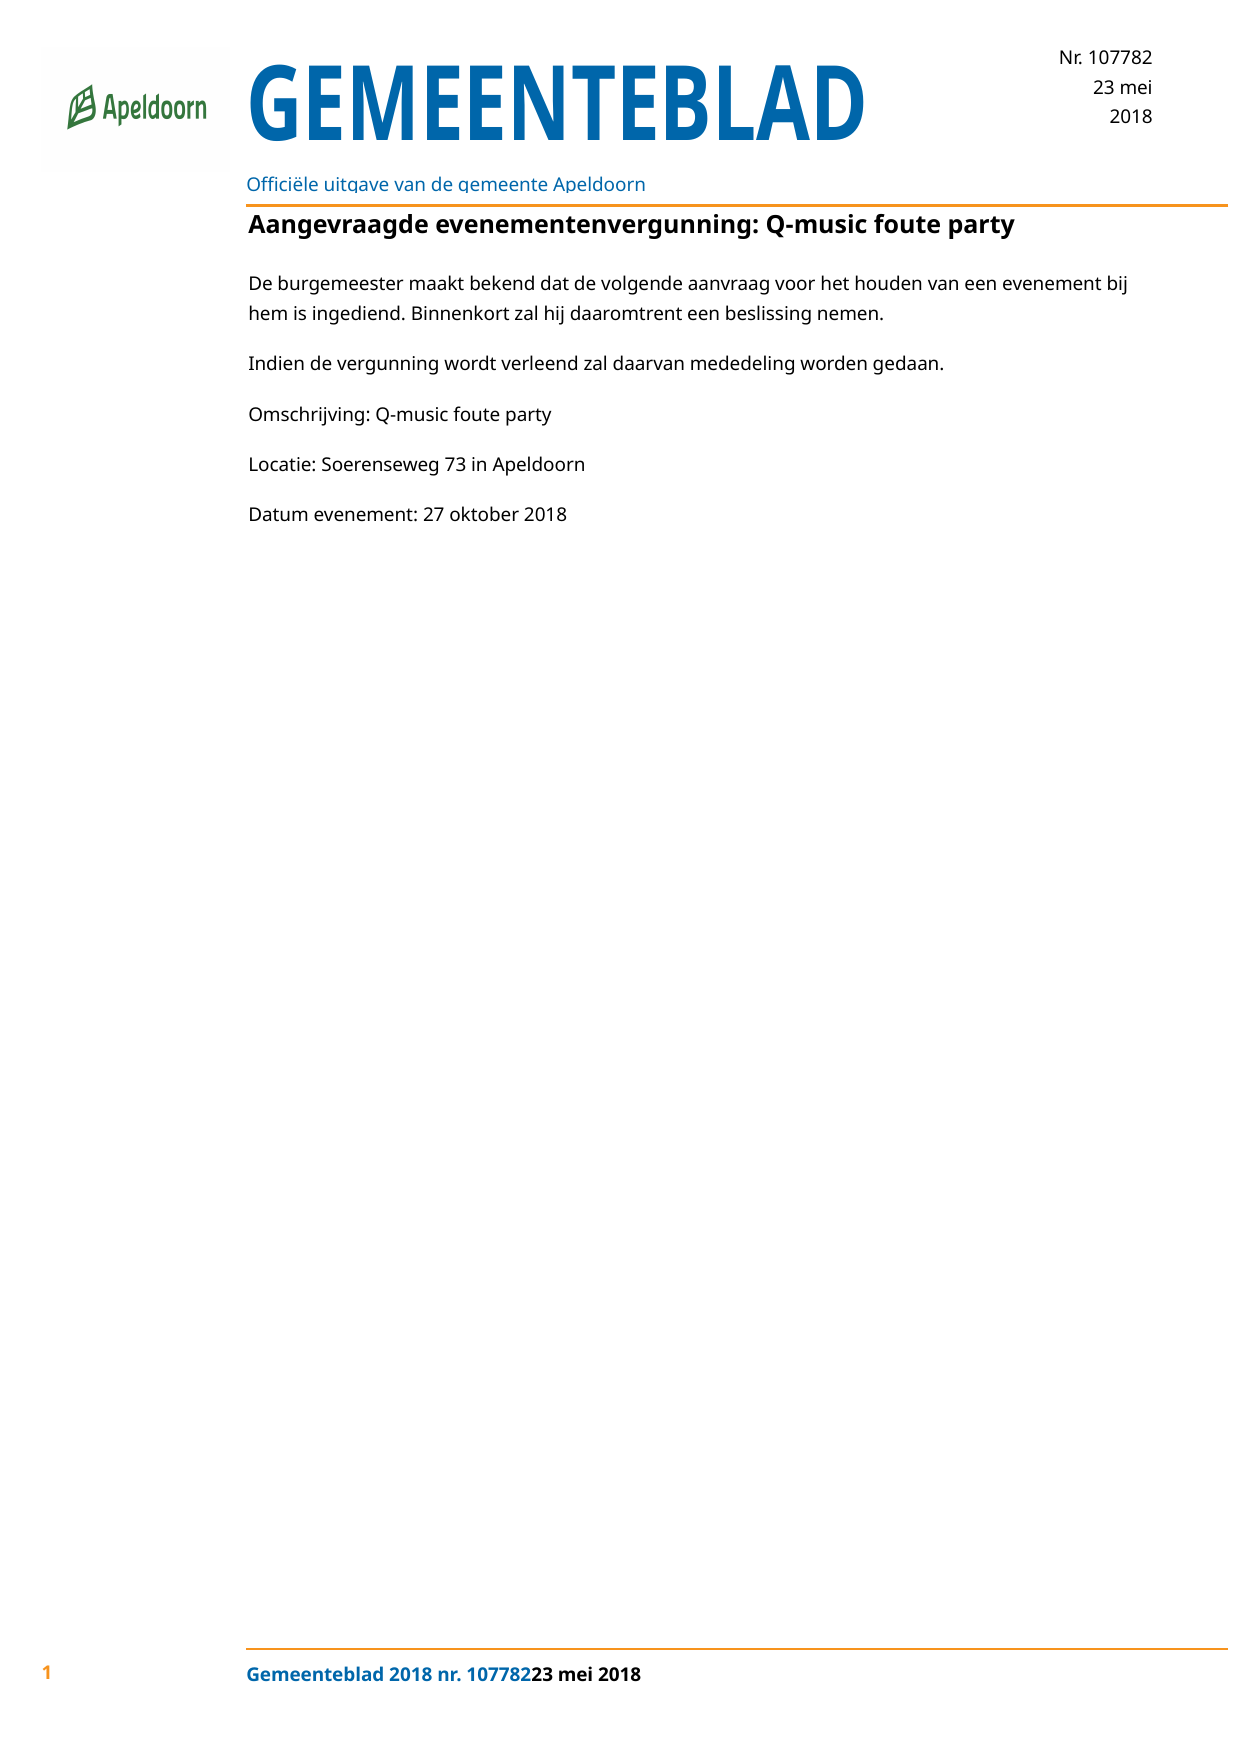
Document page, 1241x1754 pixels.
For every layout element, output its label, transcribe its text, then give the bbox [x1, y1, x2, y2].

picture [41, 47, 231, 172]
text De burgemeester maakt bekend dat de volgende aanvraag voor het houden van een evenement bij hem is ingediend. Binnenkort zal hij daaromtrent een beslissing nemen. [248, 270, 1152, 326]
text Datum evenement: 27 oktober 2018 [248, 502, 1152, 527]
text Omschrijving: Q-music foute party [248, 401, 1152, 426]
text Aangevraagde evenementenvergunning: Q-music foute party [248, 207, 1152, 241]
text Indien de vergunning wordt verleend zal daarvan mededeling worden gedaan. [248, 350, 1152, 376]
text Locatie: Soerenseweg 73 in Apeldoorn [248, 451, 1152, 477]
